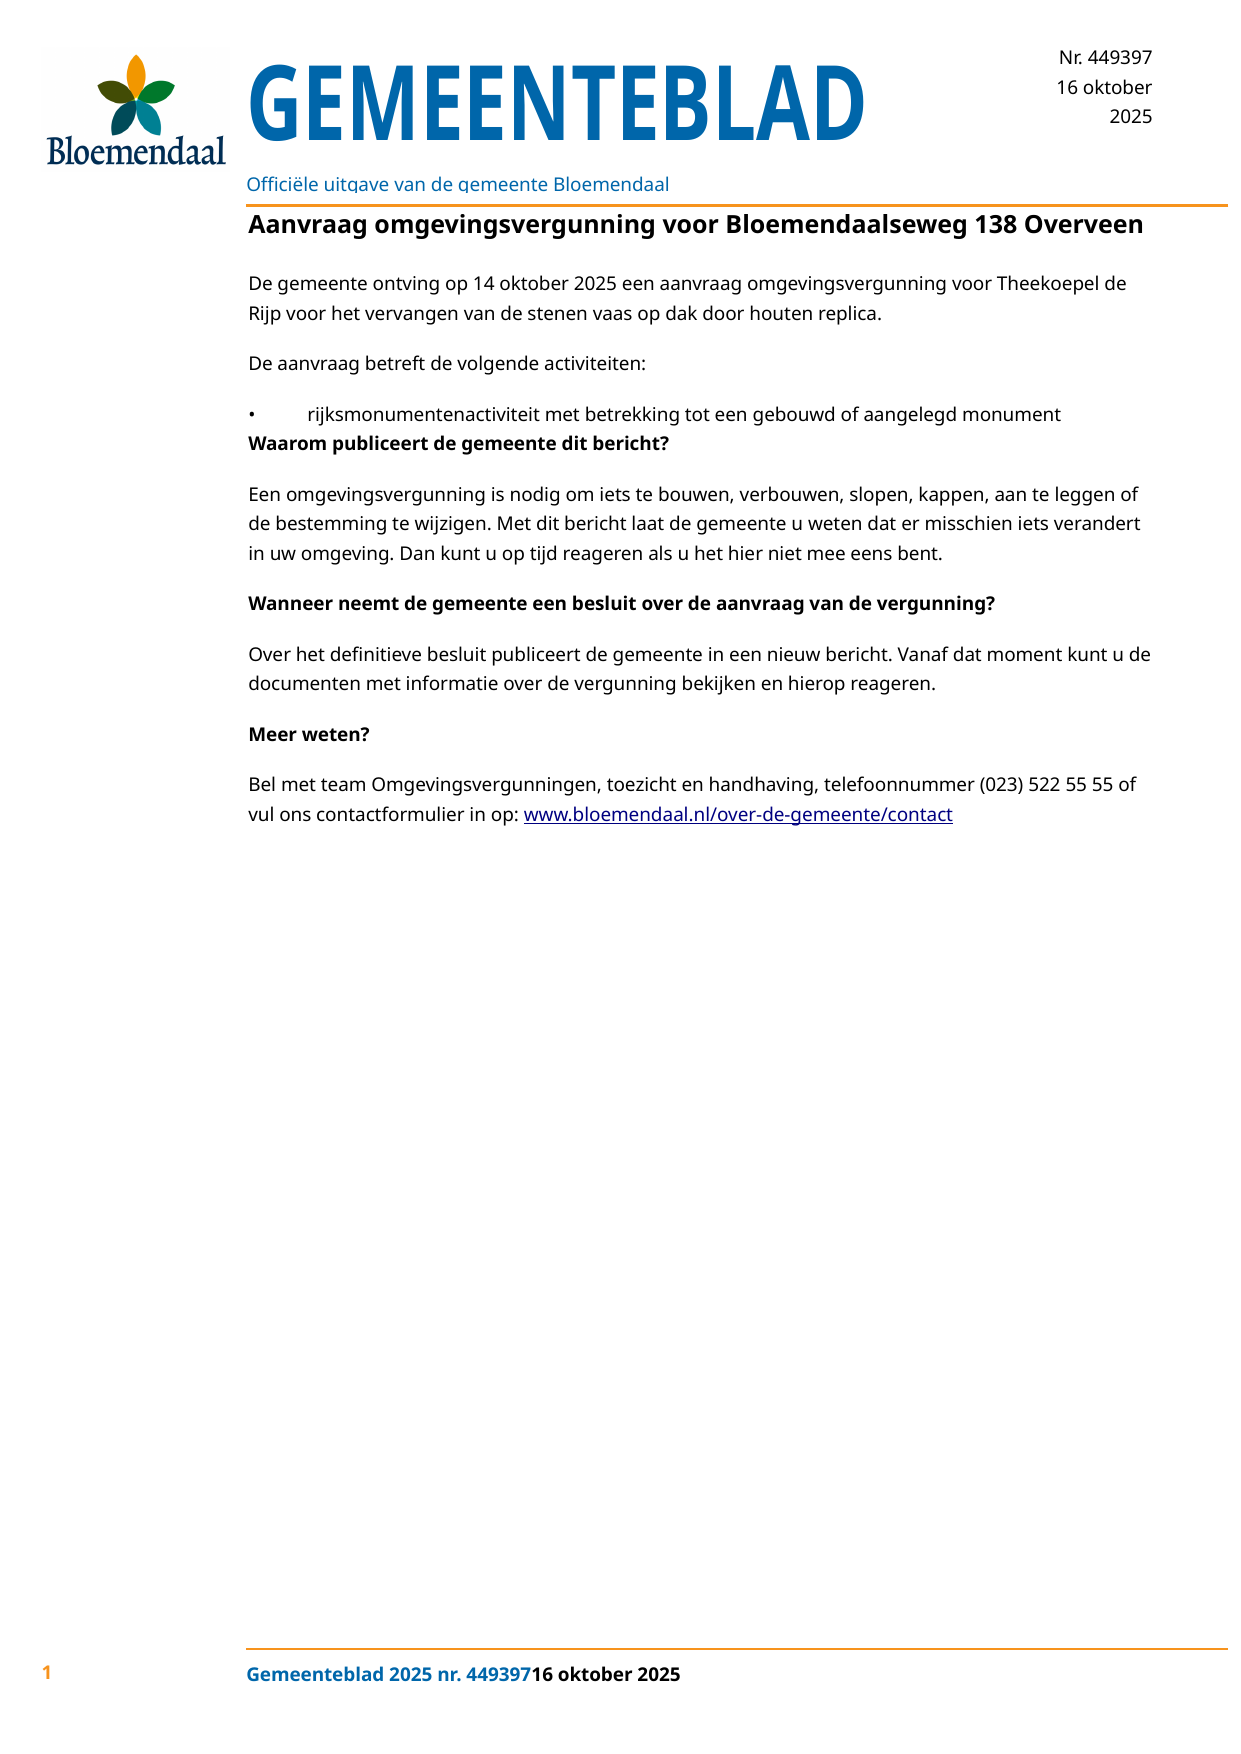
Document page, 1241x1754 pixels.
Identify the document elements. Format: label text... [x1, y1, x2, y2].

text Meer weten? [248, 721, 1152, 746]
text De gemeente ontving op 14 oktober 2025 een aanvraag omgevingsvergunning voor Theekoepel de Rijp voor het vervangen van de stenen vaas op dak door houten replica. [248, 270, 1152, 326]
text De aanvraag betreft de volgende activiteiten: [248, 350, 1152, 376]
text Bel met team Omgevingsvergunningen, toezicht en handhaving, telefoonnummer (023) 522 55 55 of vul ons contactformulier in op: www.bloemendaal.nl/over-de-gemeente/contact [248, 771, 1152, 826]
list rijksmonumentenactiviteit met betrekking tot een gebouwd of aangelegd monument [248, 401, 1152, 426]
picture [41, 47, 231, 172]
text Over het definitieve besluit publiceert de gemeente in een nieuw bericht. Vanaf dat moment kunt u de documenten met informatie over de vergunning bekijken en hierop reageren. [248, 641, 1152, 696]
text Waarom publiceert de gemeente dit bericht? [248, 430, 1152, 456]
text Wanneer neemt de gemeente een besluit over de aanvraag van de vergunning? [248, 590, 1152, 616]
text Een omgevingsvergunning is nodig om iets te bouwen, verbouwen, slopen, kappen, aan te leggen of de bestemming te wijzigen. Met dit bericht laat de gemeente u weten dat er misschien iets verandert in uw omgeving. Dan kunt u op tijd reageren als u het hier niet mee eens bent. [248, 481, 1152, 566]
text Aanvraag omgevingsvergunning voor Bloemendaalseweg 138 Overveen [248, 207, 1152, 241]
